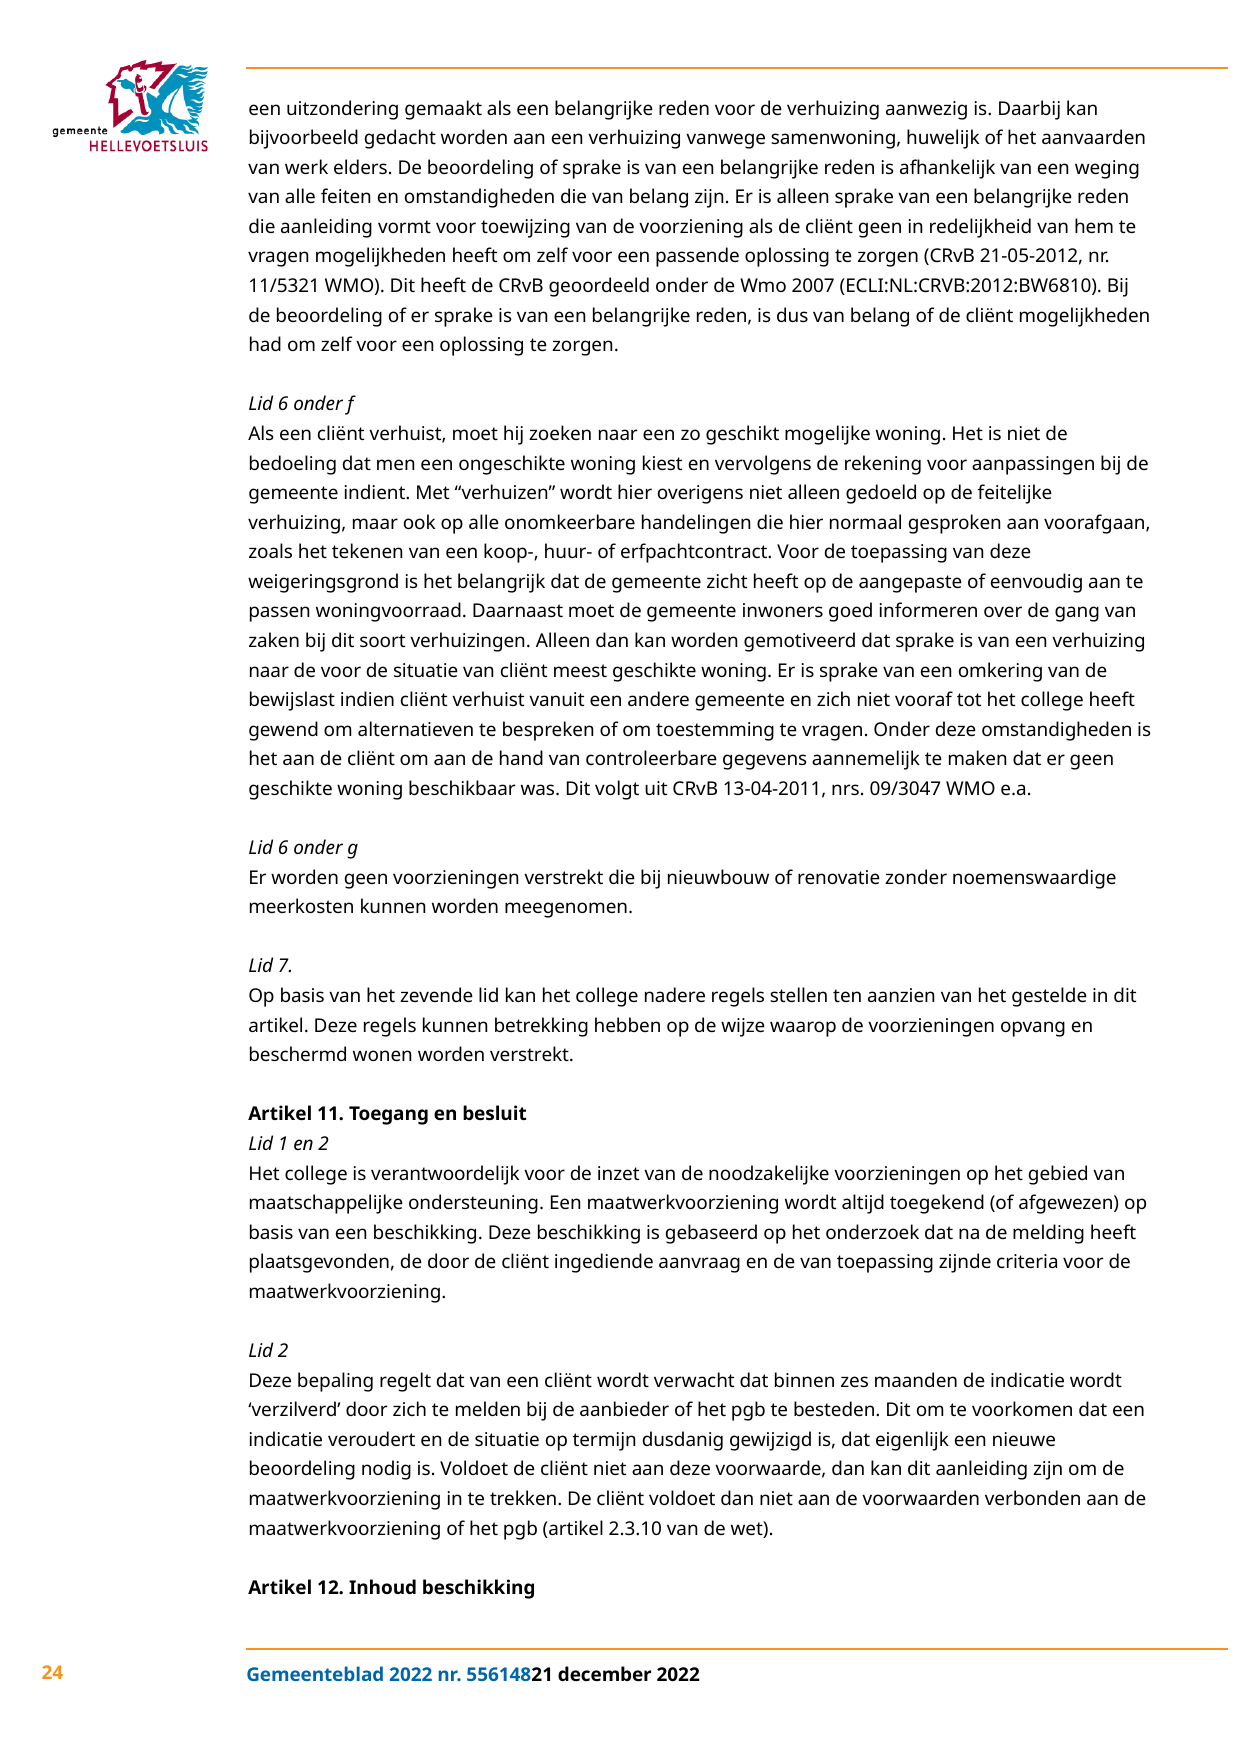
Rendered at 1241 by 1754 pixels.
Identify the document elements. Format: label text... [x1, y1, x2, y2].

text Als een cliënt verhuist, moet hij zoeken naar een zo geschikt mogelijke woning. Het is niet de bedoeling dat men een ongeschikte woning kiest en vervolgens de rekening voor aanpassingen bij de gemeente indient. Met “verhuizen” wordt hier overigens niet alleen gedoeld op de feitelijke verhuizing, maar ook op alle onomkeerbare handelingen die hier normaal gesproken aan voorafgaan, zoals het tekenen van een koop-, huur- of erfpachtcontract. Voor de toepassing van deze weigeringsgrond is het belangrijk dat de gemeente zicht heeft op de aangepaste of eenvoudig aan te passen woningvoorraad. Daarnaast moet de gemeente inwoners goed informeren over de gang van zaken bij dit soort verhuizingen. Alleen dan kan worden gemotiveerd dat sprake is van een verhuizing naar de voor de situatie van cliënt meest geschikte woning. Er is sprake van een omkering van de bewijslast indien cliënt verhuist vanuit een andere gemeente en zich niet vooraf tot het college heeft gewend om alternatieven te bespreken of om toestemming te vragen. Onder deze omstandigheden is het aan de cliënt om aan de hand van controleerbare gegevens aannemelijk te maken dat er geen geschikte woning beschikbaar was. Dit volgt uit CRvB 13-04-2011, nrs. 09/3047 WMO e.a. [248, 420, 1152, 801]
text een uitzondering gemaakt als een belangrijke reden voor de verhuizing aanwezig is. Daarbij kan bijvoorbeeld gedacht worden aan een verhuizing vanwege samenwoning, huwelijk of het aanvaarden van werk elders. De beoordeling of sprake is van een belangrijke reden is afhankelijk van een weging van alle feiten en omstandigheden die van belang zijn. Er is alleen sprake van een belangrijke reden die aanleiding vormt voor toewijzing van de voorziening als de cliënt geen in redelijkheid van hem te vragen mogelijkheden heeft om zelf voor een passende oplossing te zorgen (CRvB 21-05-2012, nr. 11/5321 WMO). Dit heeft de CRvB geoordeeld onder de Wmo 2007 (ECLI:NL:CRVB:2012:BW6810). Bij de beoordeling of er sprake is van een belangrijke reden, is dus van belang of de cliënt mogelijkheden had om zelf voor een oplossing te zorgen. [248, 95, 1152, 357]
picture [41, 47, 231, 172]
text Deze bepaling regelt dat van een cliënt wordt verwacht dat binnen zes maanden de indicatie wordt ‘verzilverd’ door zich te melden bij de aanbieder of het pgb te besteden. Dit om te voorkomen dat een indicatie veroudert en de situatie op termijn dusdanig gewijzigd is, dat eigenlijk een nieuwe beoordeling nodig is. Voldoet de cliënt niet aan deze voorwaarde, dan kan dit aanleiding zijn om de maatwerkvoorziening in te trekken. De cliënt voldoet dan niet aan de voorwaarden verbonden aan de maatwerkvoorziening of het pgb (artikel 2.3.10 van de wet). [248, 1367, 1152, 1541]
text Op basis van het zevende lid kan het college nadere regels stellen ten aanzien van het gestelde in dit artikel. Deze regels kunnen betrekking hebben op de wijze waarop de voorzieningen opvang en beschermd wonen worden verstrekt. [248, 982, 1152, 1067]
text Het college is verantwoordelijk voor de inzet van de noodzakelijke voorzieningen op het gebied van maatschappelijke ondersteuning. Een maatwerkvoorziening wordt altijd toegekend (of afgewezen) op basis van een beschikking. Deze beschikking is gebaseerd op het onderzoek dat na de melding heeft plaatsgevonden, de door de cliënt ingediende aanvraag en de van toepassing zijnde criteria voor de maatwerkvoorziening. [248, 1160, 1152, 1304]
text Artikel 12. Inhoud beschikking [248, 1574, 1152, 1600]
text Lid 6 onder g [248, 834, 1152, 860]
text Er worden geen voorzieningen verstrekt die bij nieuwbouw of renovatie zonder noemenswaardige meerkosten kunnen worden meegenomen. [248, 864, 1152, 919]
text Lid 1 en 2 [248, 1130, 1152, 1156]
text Lid 2 [248, 1337, 1152, 1363]
text Artikel 11. Toegang en besluit [248, 1101, 1152, 1126]
text Lid 7. [248, 953, 1152, 978]
text Lid 6 onder f [248, 391, 1152, 416]
